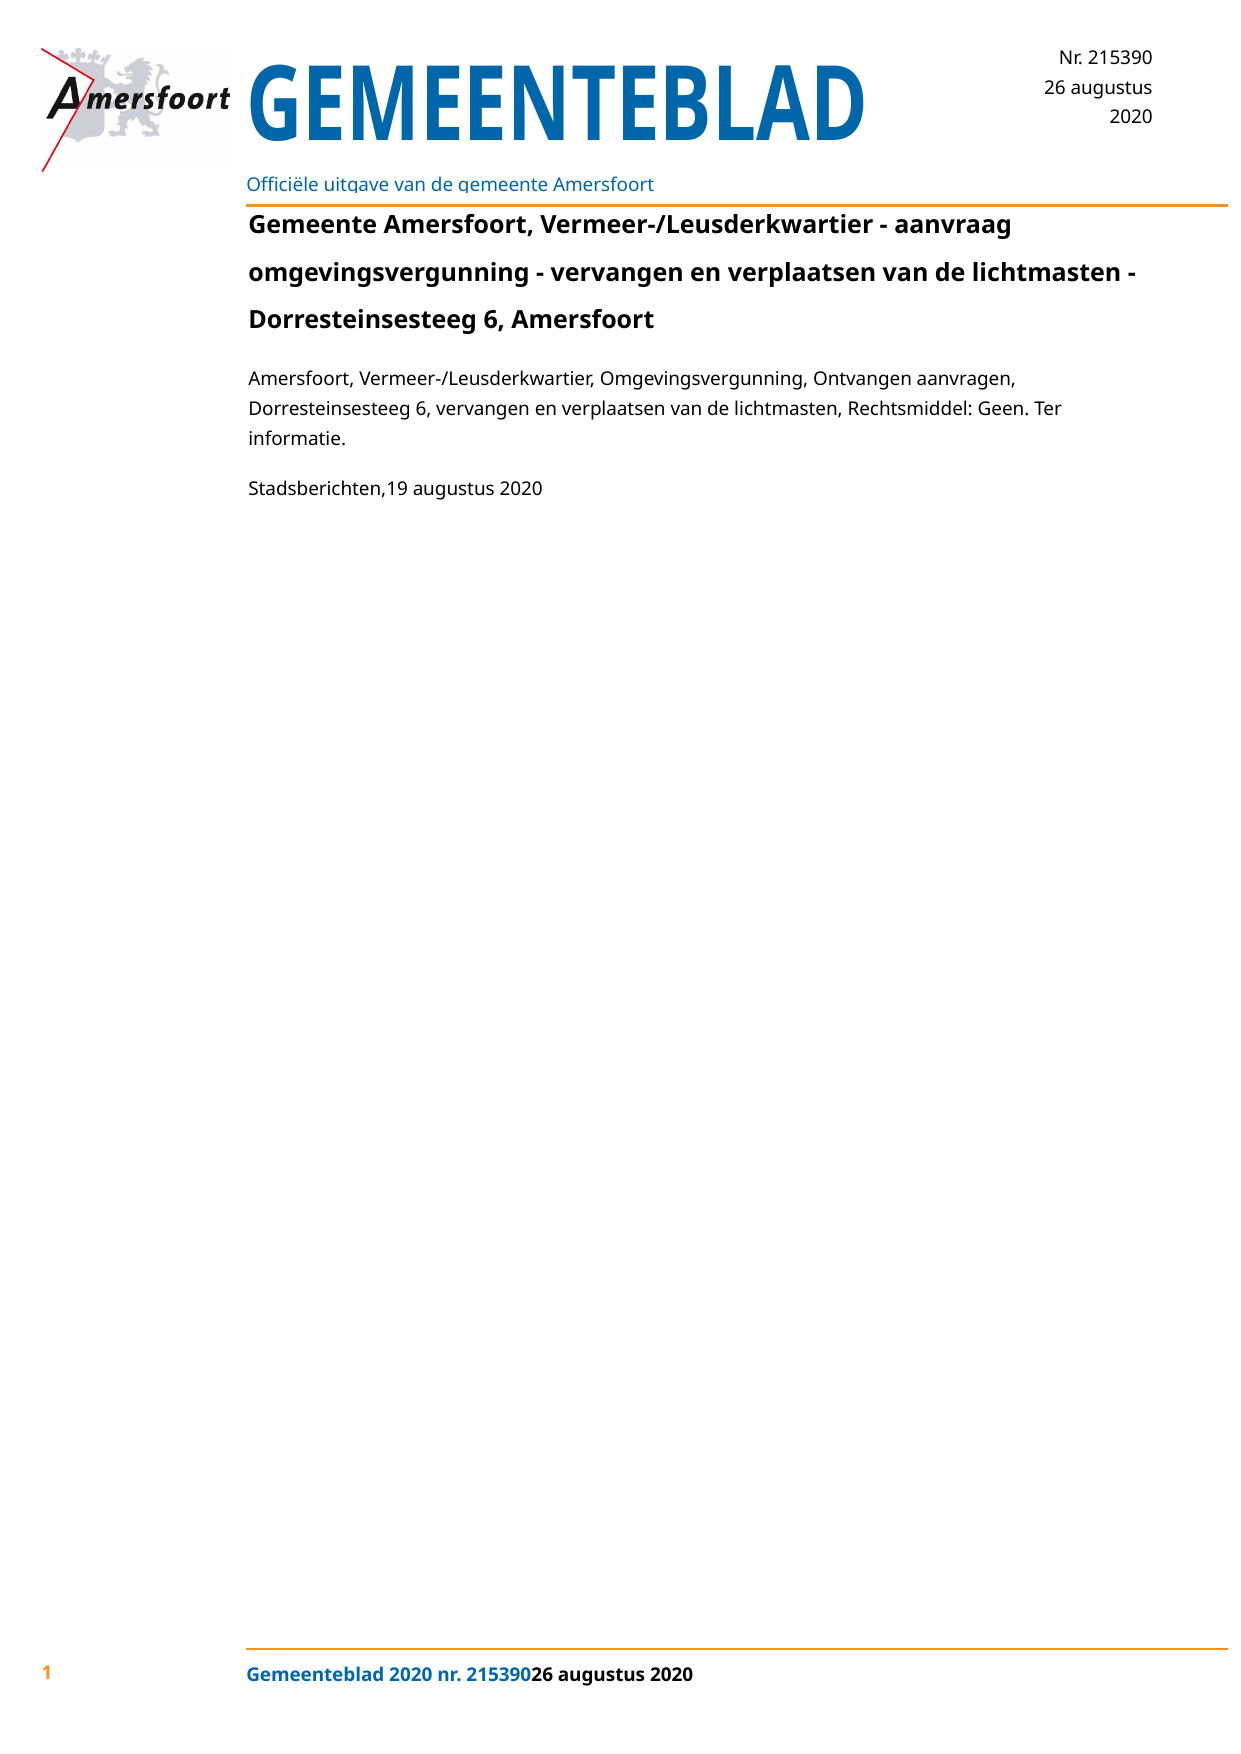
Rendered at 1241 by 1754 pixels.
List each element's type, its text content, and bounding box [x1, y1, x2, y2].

text Amersfoort, Vermeer-/Leusderkwartier, Omgevingsvergunning, Ontvangen aanvragen, Dorresteinsesteeg 6, vervangen en verplaatsen van de lichtmasten, Rechtsmiddel: Geen. Ter informatie. [248, 366, 1152, 450]
text Stadsberichten,19 augustus 2020 [248, 475, 1152, 501]
picture [41, 47, 231, 172]
text Gemeente Amersfoort, Vermeer-/Leusderkwartier - aanvraag omgevingsvergunning - vervangen en verplaatsen van de lichtmasten - Dorresteinsesteeg 6, Amersfoort [248, 207, 1152, 336]
